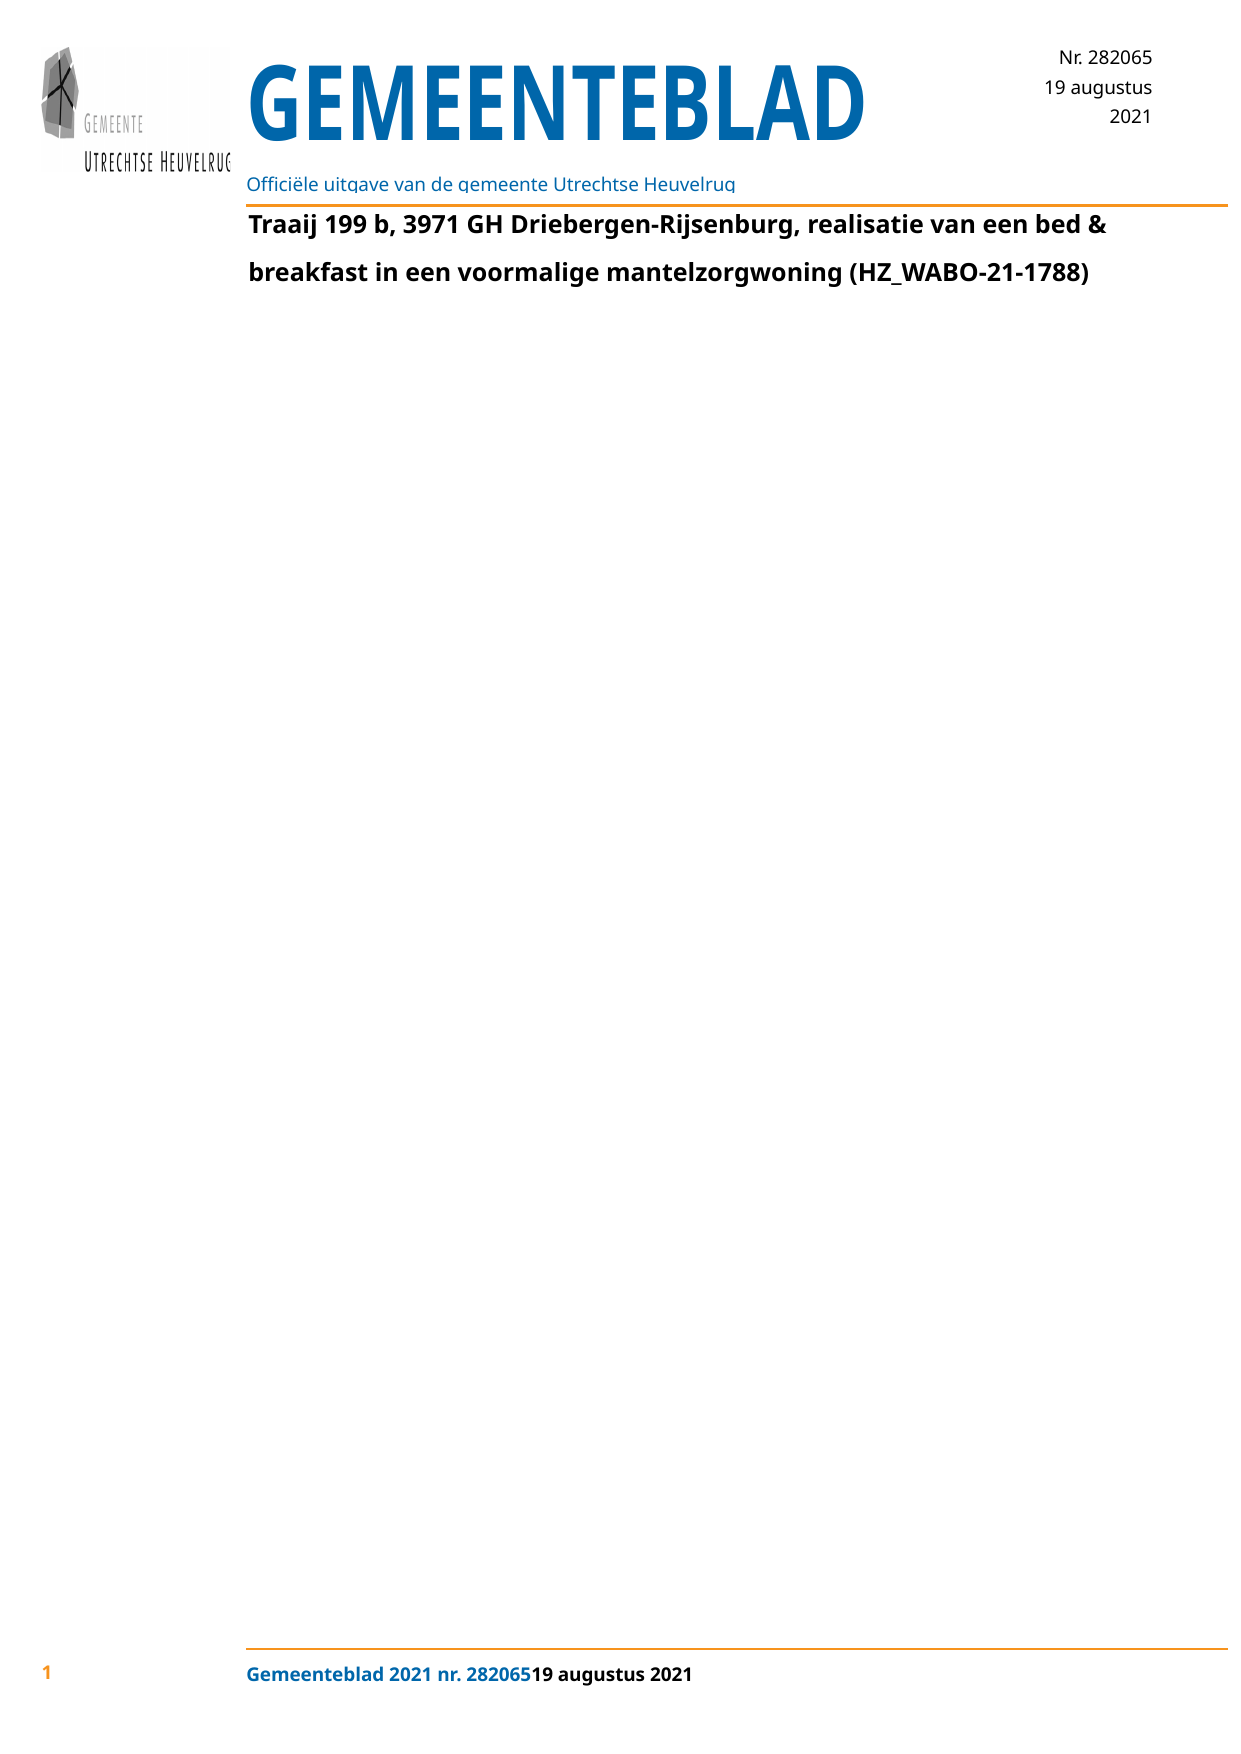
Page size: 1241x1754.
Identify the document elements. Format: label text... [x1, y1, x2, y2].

text Traaij 199 b, 3971 GH Driebergen-Rijsenburg, realisatie van een bed & breakfast in een voormalige mantelzorgwoning (HZ_WABO-21-1788) [248, 207, 1152, 288]
picture [41, 47, 231, 172]
